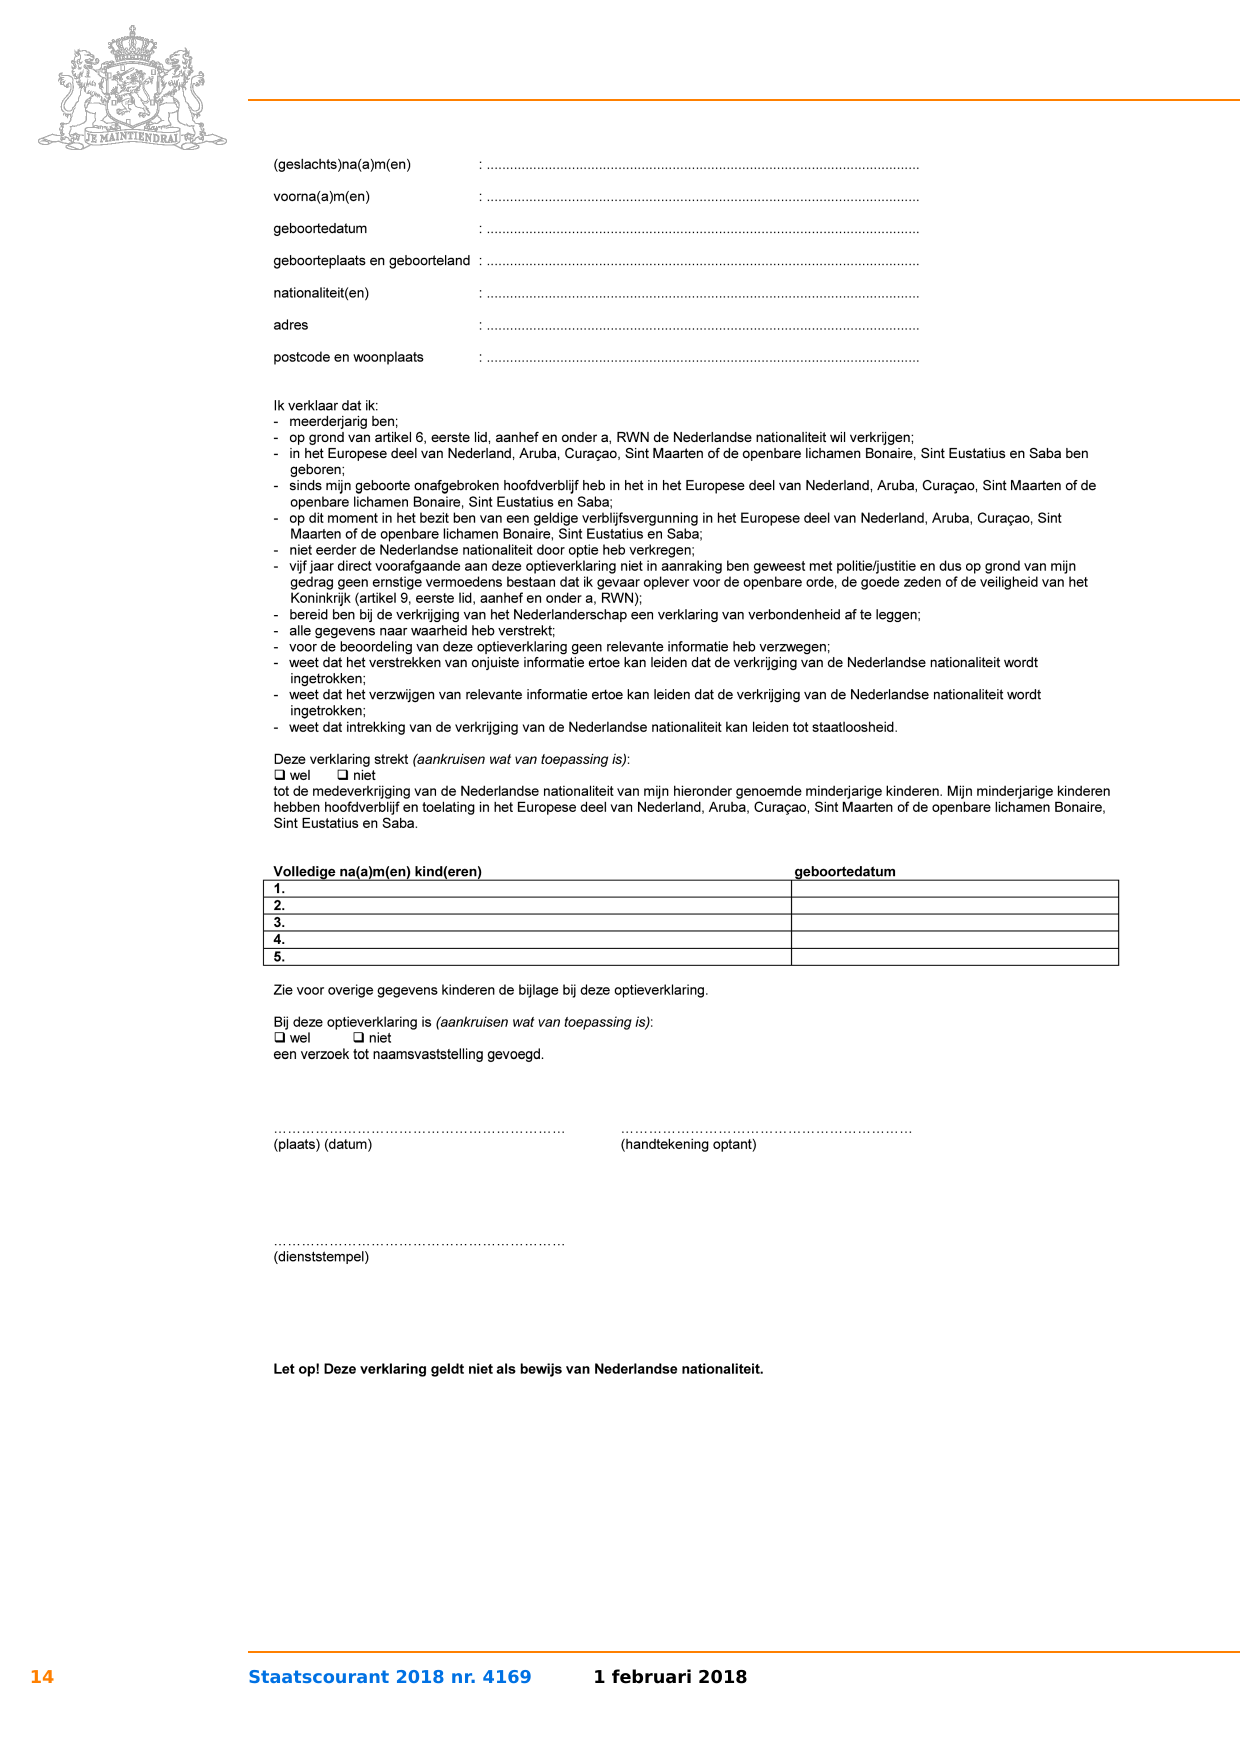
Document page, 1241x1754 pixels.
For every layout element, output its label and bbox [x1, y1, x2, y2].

picture [248, 155, 1134, 1396]
picture [38, 25, 227, 150]
